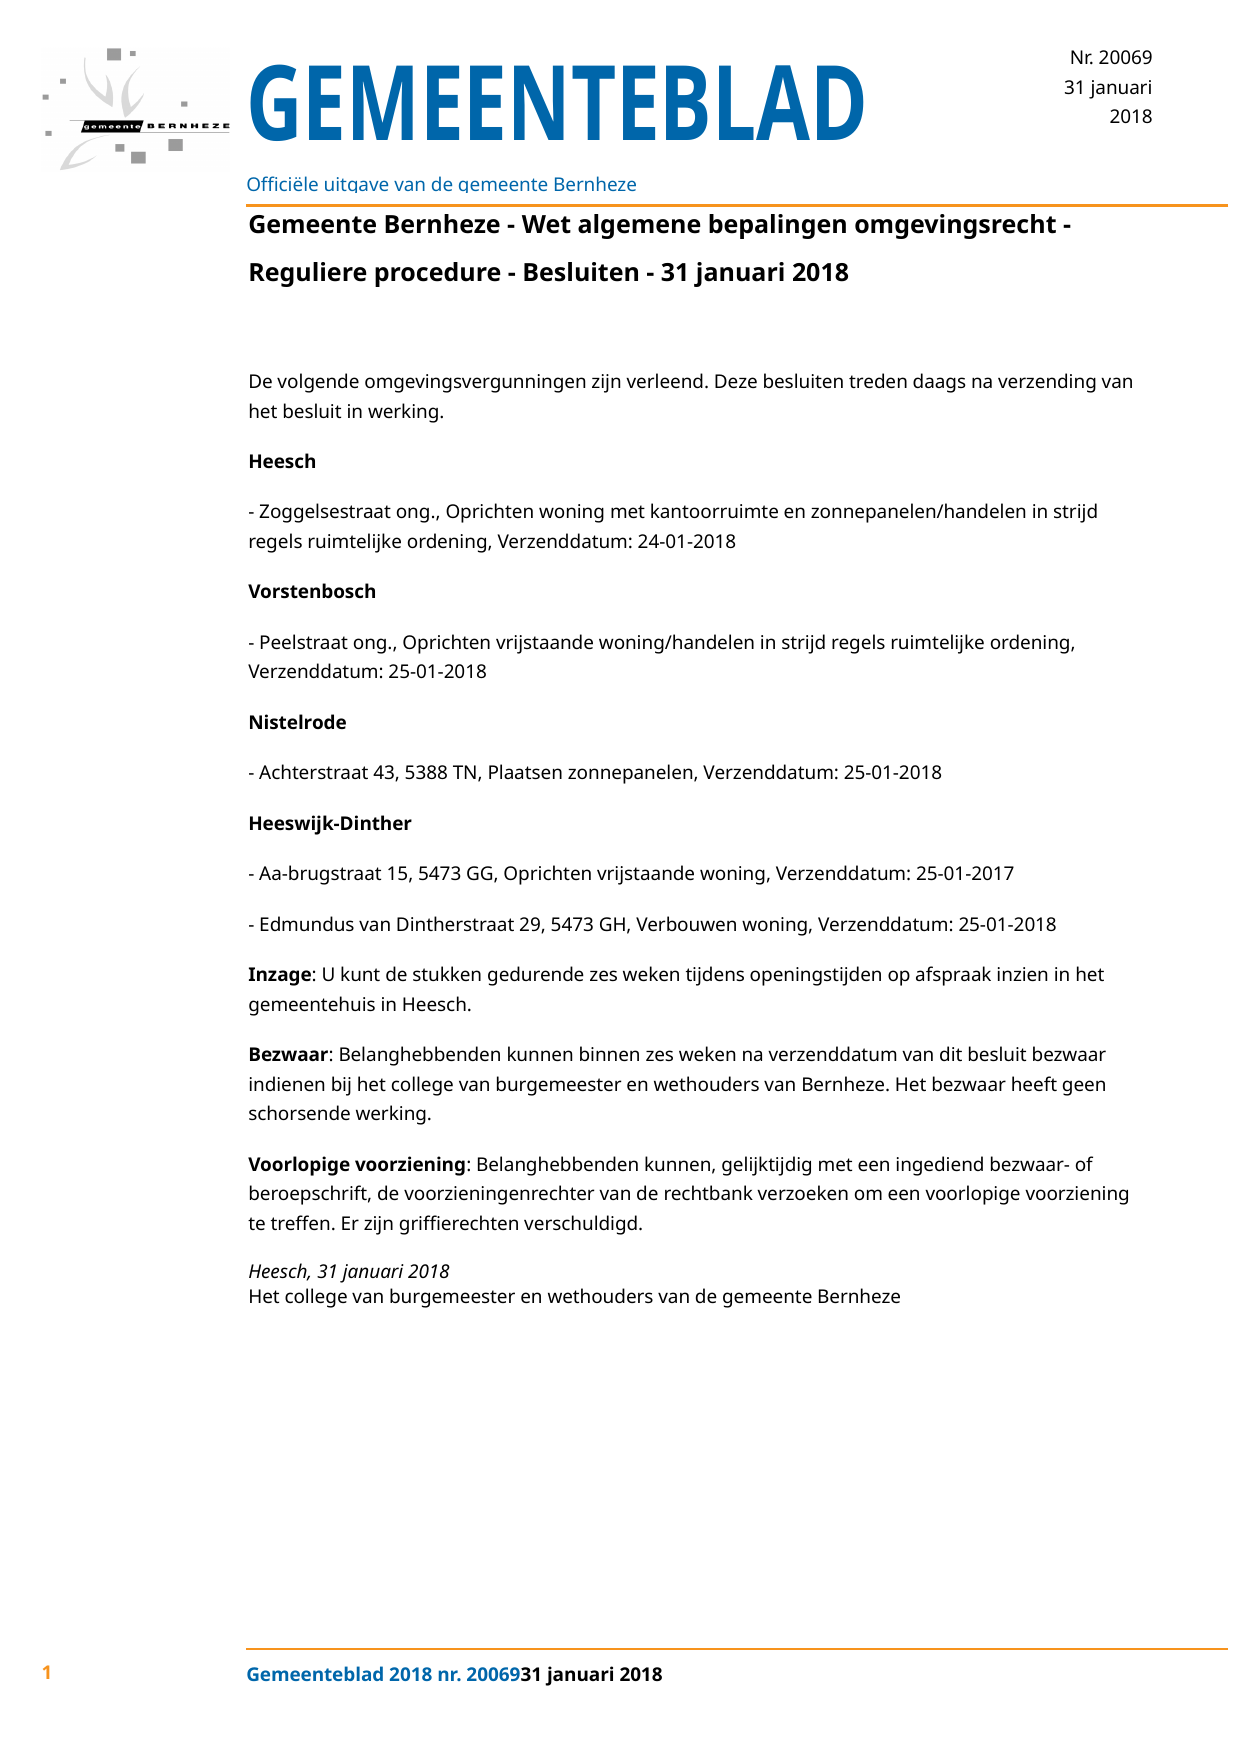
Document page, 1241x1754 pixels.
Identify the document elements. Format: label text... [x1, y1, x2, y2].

picture [41, 47, 231, 172]
text Vorstenbosch [248, 579, 1152, 604]
text De volgende omgevingsvergunningen zijn verleend. Deze besluiten treden daags na verzending van het besluit in werking. [248, 368, 1152, 424]
text - Peelstraat ong., Oprichten vrijstaande woning/handelen in strijd regels ruimtelijke ordening, Verzenddatum: 25-01-2018 [248, 629, 1152, 684]
text - Edmundus van Dintherstraat 29, 5473 GH, Verbouwen woning, Verzenddatum: 25-01-2018 [248, 911, 1152, 937]
text Voorlopige voorziening: Belanghebbenden kunnen, gelijktijdig met een ingediend bezwaar- of beroepschrift, de voorzieningenrechter van de rechtbank verzoeken om een voorlopige voorziening te treffen. Er zijn griffierechten verschuldigd. [248, 1151, 1152, 1236]
text Heesch [248, 448, 1152, 474]
text Heeswijk-Dinther [248, 810, 1152, 836]
text Bezwaar: Belanghebbenden kunnen binnen zes weken na verzenddatum van dit besluit bezwaar indienen bij het college van burgemeester en wethouders van Bernheze. Het bezwaar heeft geen schorsende werking. [248, 1041, 1152, 1126]
text - Aa-brugstraat 15, 5473 GG, Oprichten vrijstaande woning, Verzenddatum: 25-01-2017 [248, 860, 1152, 886]
text Het college van burgemeester en wethouders van de gemeente Bernheze [248, 1283, 1152, 1309]
text - Achterstraat 43, 5388 TN, Plaatsen zonnepanelen, Verzenddatum: 25-01-2018 [248, 759, 1152, 785]
text Gemeente Bernheze - Wet algemene bepalingen omgevingsrecht - Reguliere procedure - Besluiten - 31 januari 2018 [248, 207, 1152, 288]
text Nistelrode [248, 709, 1152, 735]
text - Zoggelsestraat ong., Oprichten woning met kantoorruimte en zonnepanelen/handelen in strijd regels ruimtelijke ordening, Verzenddatum: 24-01-2018 [248, 499, 1152, 554]
text Heesch, 31 januari 2018 [248, 1258, 1152, 1283]
text Inzage: U kunt de stukken gedurende zes weken tijdens openingstijden op afspraak inzien in het gemeentehuis in Heesch. [248, 961, 1152, 1017]
